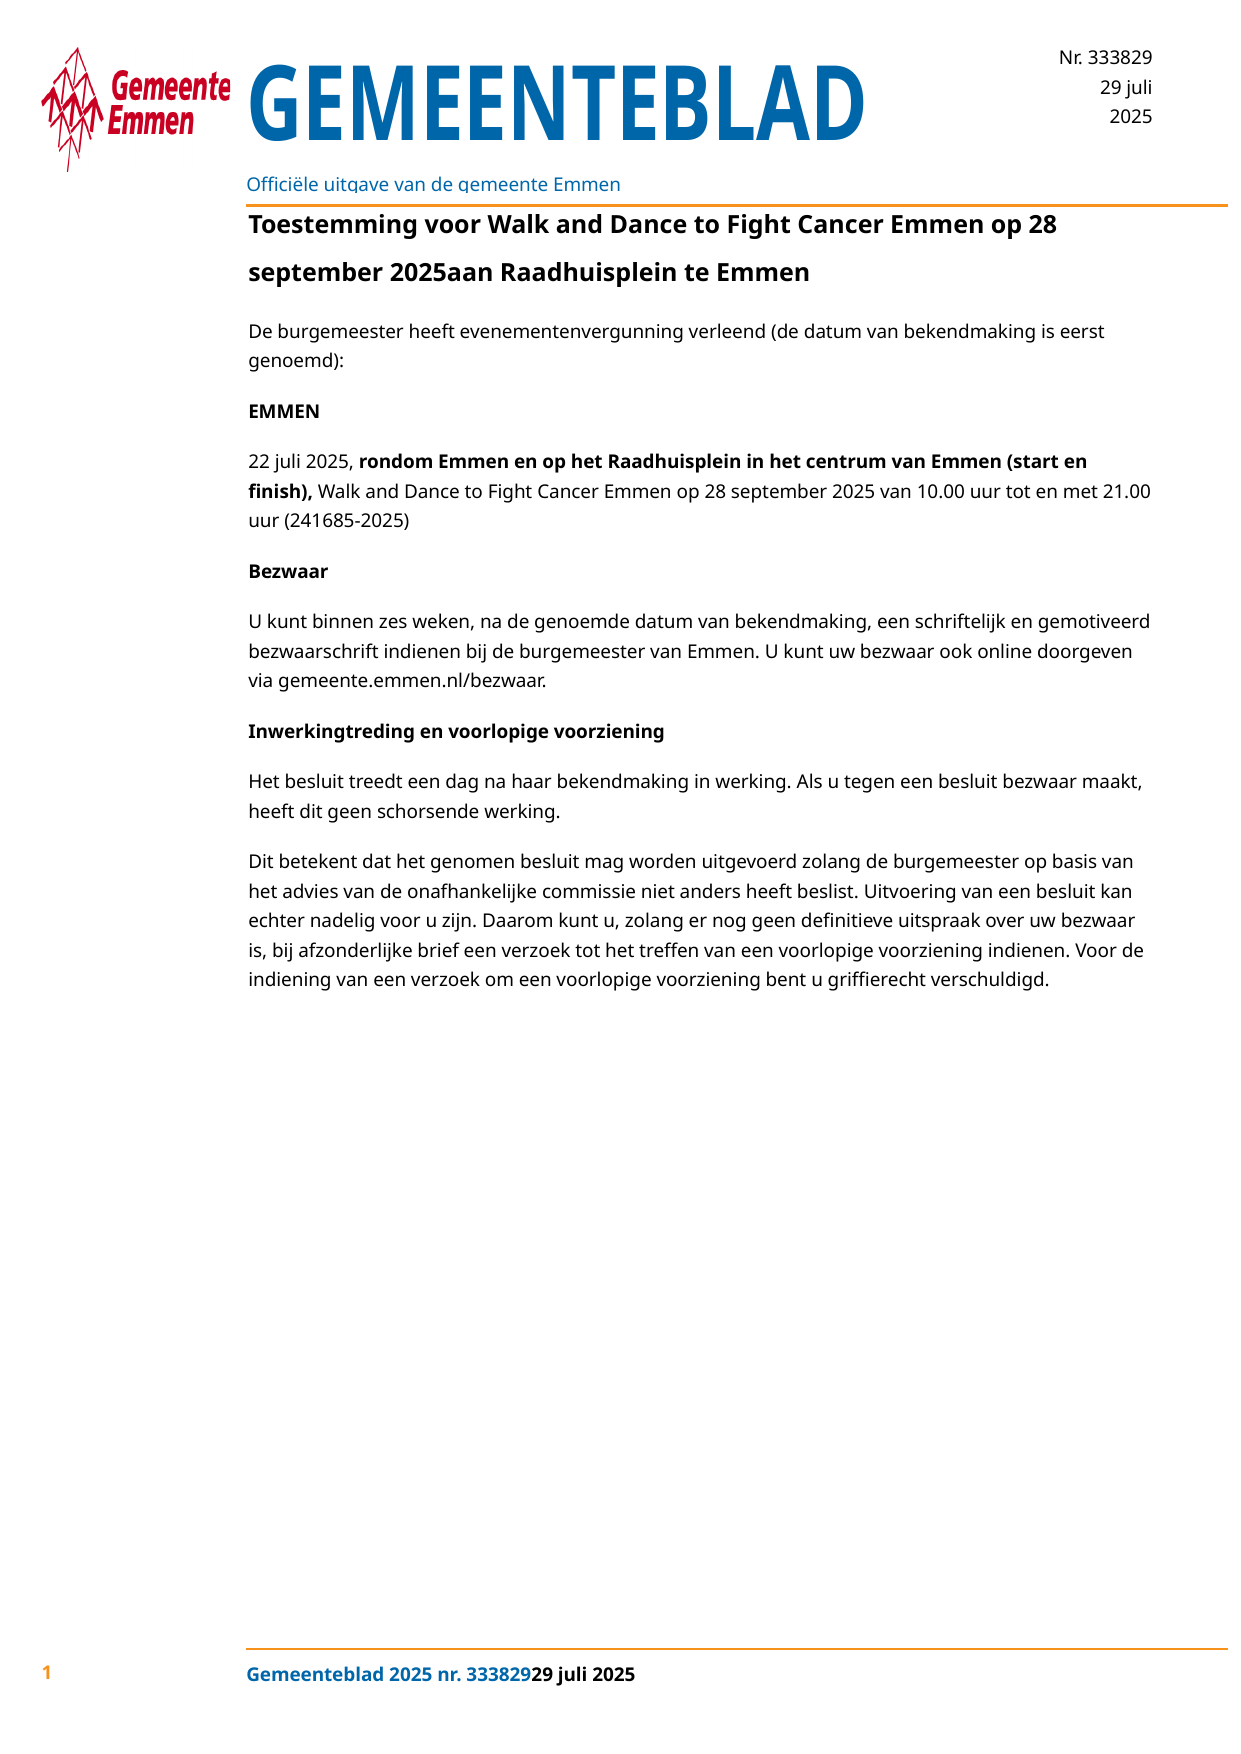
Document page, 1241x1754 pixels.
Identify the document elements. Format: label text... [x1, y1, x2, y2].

text De burgemeester heeft evenementenvergunning verleend (de datum van bekendmaking is eerst genoemd): [248, 318, 1152, 373]
text 22 juli 2025, rondom Emmen en op het Raadhuisplein in het centrum van Emmen (start en finish), Walk and Dance to Fight Cancer Emmen op 28 september 2025 van 10.00 uur tot en met 21.00 uur (241685-2025) [248, 448, 1152, 533]
text U kunt binnen zes weken, na de genoemde datum van bekendmaking, een schriftelijk en gemotiveerd bezwaarschrift indienen bij de burgemeester van Emmen. U kunt uw bezwaar ook online doorgeven via gemeente.emmen.nl/bezwaar. [248, 608, 1152, 693]
picture [41, 47, 231, 172]
text Het besluit treedt een dag na haar bekendmaking in werking. Als u tegen een besluit bezwaar maakt, heeft dit geen schorsende werking. [248, 768, 1152, 824]
text EMMEN [248, 398, 1152, 424]
text Dit betekent dat het genomen besluit mag worden uitgevoerd zolang de burgemeester op basis van het advies van de onafhankelijke commissie niet anders heeft beslist. Uitvoering van een besluit kan echter nadelig voor u zijn. Daarom kunt u, zolang er nog geen definitieve uitspraak over uw bezwaar is, bij afzonderlijke brief een verzoek tot het treffen van een voorlopige voorziening indienen. Voor de indiening van een verzoek om een voorlopige voorziening bent u griffierecht verschuldigd. [248, 848, 1152, 992]
text Bezwaar [248, 558, 1152, 584]
text Inwerkingtreding en voorlopige voorziening [248, 718, 1152, 744]
text Toestemming voor Walk and Dance to Fight Cancer Emmen op 28 september 2025aan Raadhuisplein te Emmen [248, 207, 1152, 288]
